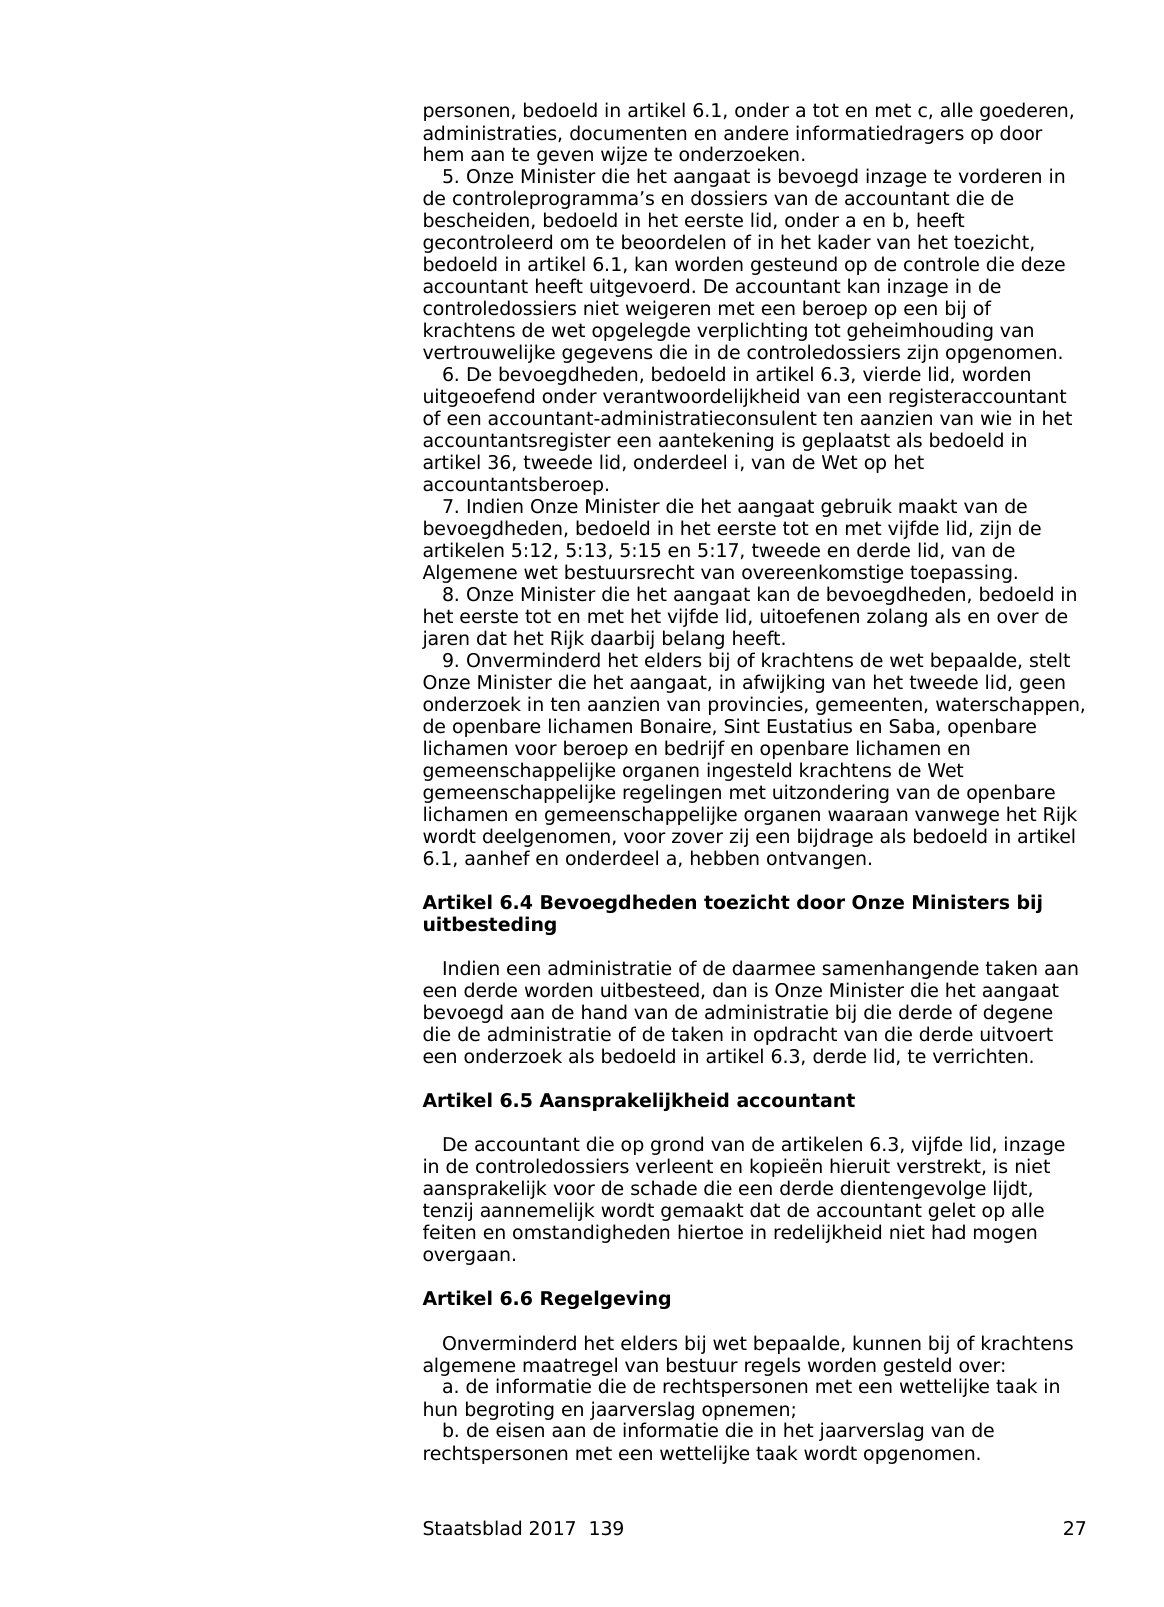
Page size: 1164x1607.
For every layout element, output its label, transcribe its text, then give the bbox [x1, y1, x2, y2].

text personen, bedoeld in artikel 6.1, onder a tot en met c, alle goederen, administraties, documenten en andere informatiedragers op door hem aan te geven wijze te onderzoeken. [422, 100, 1087, 166]
text 5. Onze Minister die het aangaat is bevoegd inzage te vorderen in de controleprogramma’s en dossiers van de accountant die de bescheiden, bedoeld in het eerste lid, onder a en b, heeft gecontroleerd om te beoordelen of in het kader van het toezicht, bedoeld in artikel 6.1, kan worden gesteund op de controle die deze accountant heeft uitgevoerd. De accountant kan inzage in de controledossiers niet weigeren met een beroep op een bij of krachtens de wet opgelegde verplichting tot geheimhouding van vertrouwelijke gegevens die in de controledossiers zijn opgenomen. [422, 166, 1087, 364]
text De accountant die op grond van de artikelen 6.3, vijfde lid, inzage in de controledossiers verleent en kopieën hieruit verstrekt, is niet aansprakelijk voor de schade die een derde dientengevolge lijdt, tenzij aannemelijk wordt gemaakt dat de accountant gelet op alle feiten en omstandigheden hiertoe in redelijkheid niet had mogen overgaan. [422, 1134, 1087, 1266]
text 9. Onverminderd het elders bij of krachtens de wet bepaalde, stelt Onze Minister die het aangaat, in afwijking van het tweede lid, geen onderzoek in ten aanzien van provincies, gemeenten, waterschappen, de openbare lichamen Bonaire, Sint Eustatius en Saba, openbare lichamen voor beroep en bedrijf en openbare lichamen en gemeenschappelijke organen ingesteld krachtens de Wet gemeenschappelijke regelingen met uitzondering van de openbare lichamen en gemeenschappelijke organen waaraan vanwege het Rijk wordt deelgenomen, voor zover zij een bijdrage als bedoeld in artikel 6.1, aanhef en onderdeel a, hebben ontvangen. [422, 650, 1087, 870]
text a. de informatie die de rechtspersonen met een wettelijke taak in hun begroting en jaarverslag opnemen; [422, 1376, 1087, 1420]
text Indien een administratie of de daarmee samenhangende taken aan een derde worden uitbesteed, dan is Onze Minister die het aangaat bevoegd aan de hand van de administratie bij die derde of degene die de administratie of de taken in opdracht van die derde uitvoert een onderzoek als bedoeld in artikel 6.3, derde lid, te verrichten. [422, 958, 1087, 1068]
subtitle Artikel 6.4 Bevoegdheden toezicht door Onze Ministers bij uitbesteding [422, 892, 1087, 936]
text 7. Indien Onze Minister die het aangaat gebruik maakt van de bevoegdheden, bedoeld in het eerste tot en met vijfde lid, zijn de artikelen 5:12, 5:13, 5:15 en 5:17, tweede en derde lid, van de Algemene wet bestuursrecht van overeenkomstige toepassing. [422, 496, 1087, 584]
text b. de eisen aan de informatie die in het jaarverslag van de rechtspersonen met een wettelijke taak wordt opgenomen. [422, 1420, 1087, 1464]
text Onverminderd het elders bij wet bepaalde, kunnen bij of krachtens algemene maatregel van bestuur regels worden gesteld over: [422, 1332, 1087, 1376]
subtitle Artikel 6.5 Aansprakelijkheid accountant [422, 1090, 1087, 1112]
text 8. Onze Minister die het aangaat kan de bevoegdheden, bedoeld in het eerste tot en met het vijfde lid, uitoefenen zolang als en over de jaren dat het Rijk daarbij belang heeft. [422, 584, 1087, 650]
text 6. De bevoegdheden, bedoeld in artikel 6.3, vierde lid, worden uitgeoefend onder verantwoordelijkheid van een registeraccountant of een accountant-administratieconsulent ten aanzien van wie in het accountantsregister een aantekening is geplaatst als bedoeld in artikel 36, tweede lid, onderdeel i, van de Wet op het accountantsberoep. [422, 364, 1087, 496]
subtitle Artikel 6.6 Regelgeving [422, 1288, 1087, 1310]
